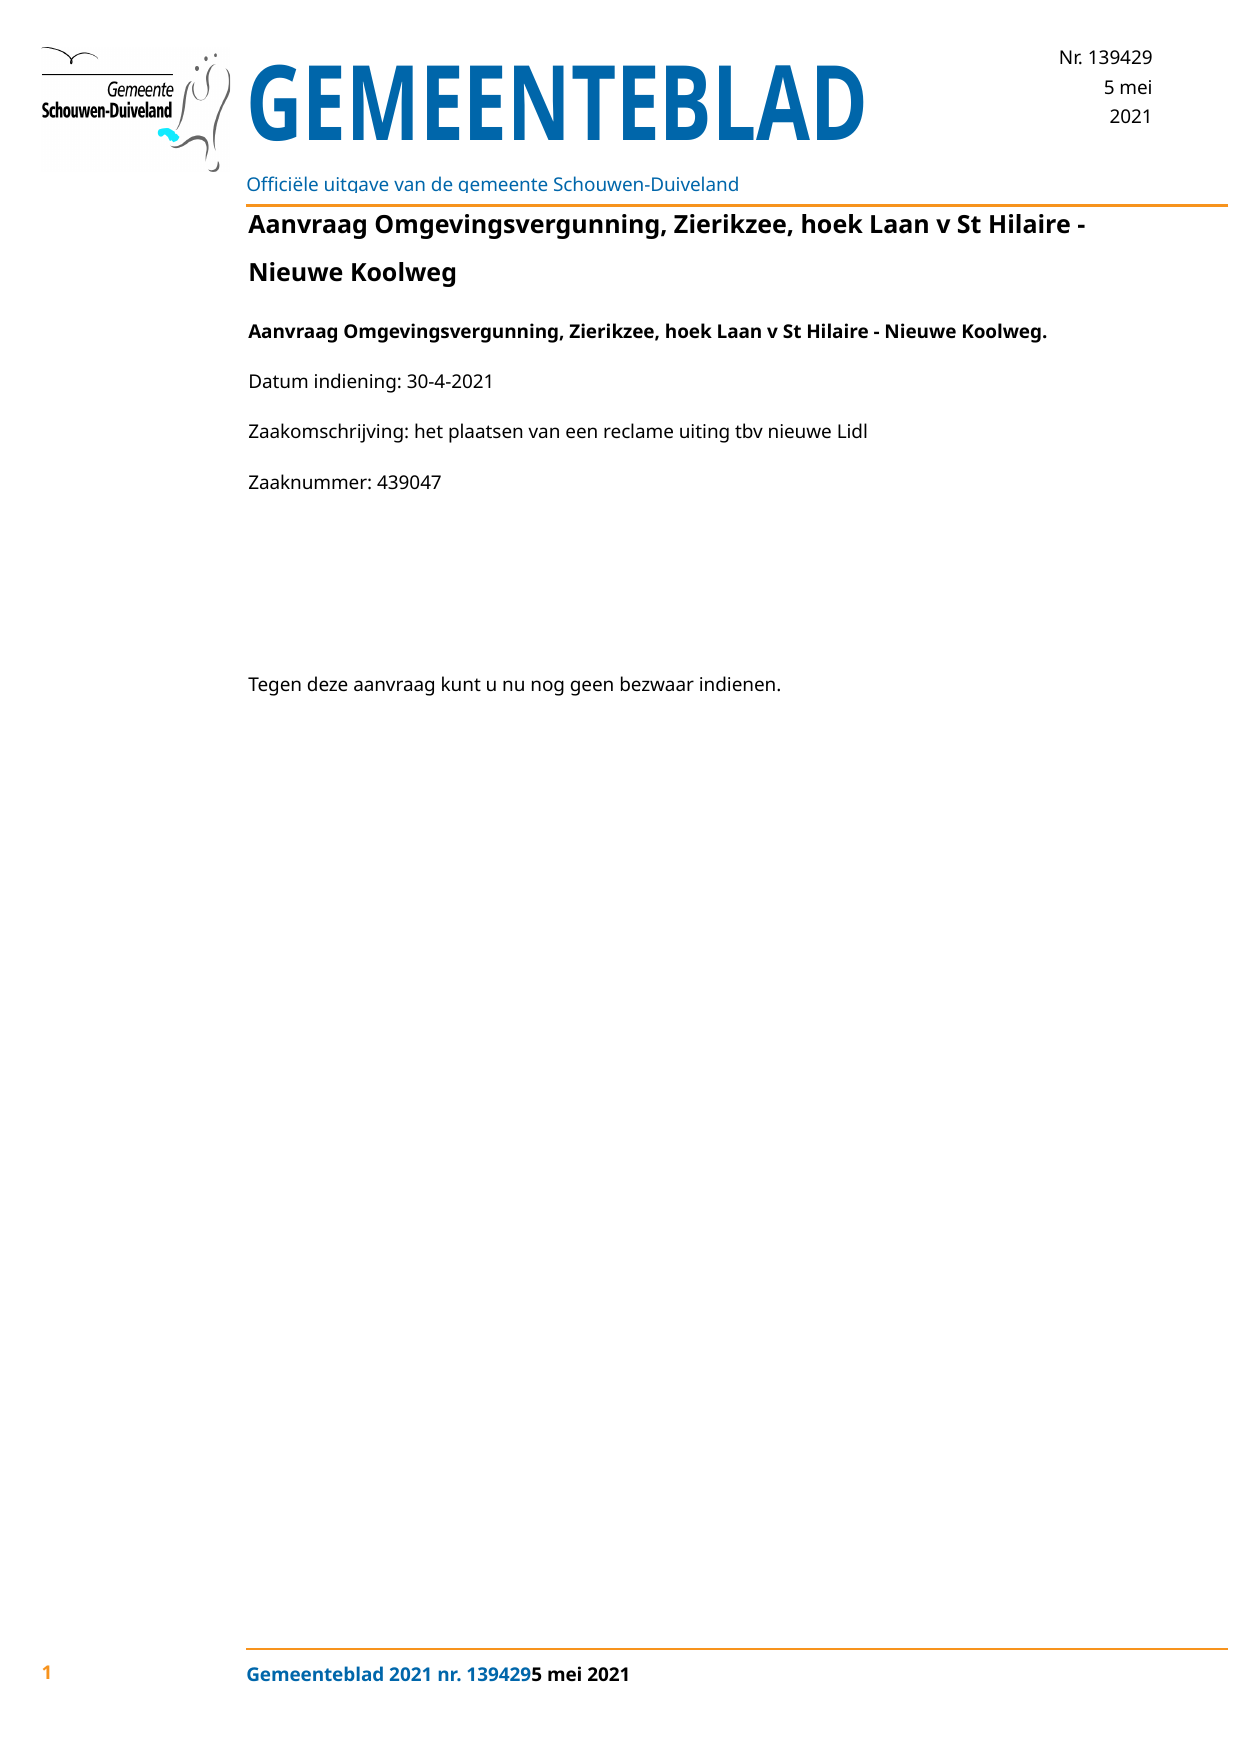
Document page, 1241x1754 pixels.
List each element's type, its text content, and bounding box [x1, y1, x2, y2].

text Tegen deze aanvraag kunt u nu nog geen bezwaar indienen. [248, 671, 1152, 697]
text Zaaknummer: 439047 [248, 469, 1152, 495]
text Aanvraag Omgevingsvergunning, Zierikzee, hoek Laan v St Hilaire - Nieuwe Koolweg [248, 207, 1152, 288]
text Zaakomschrijving: het plaatsen van een reclame uiting tbv nieuwe Lidl [248, 419, 1152, 444]
text Aanvraag Omgevingsvergunning, Zierikzee, hoek Laan v St Hilaire - Nieuwe Koolweg. [248, 318, 1152, 344]
picture [41, 47, 231, 172]
text Datum indiening: 30-4-2021 [248, 368, 1152, 394]
